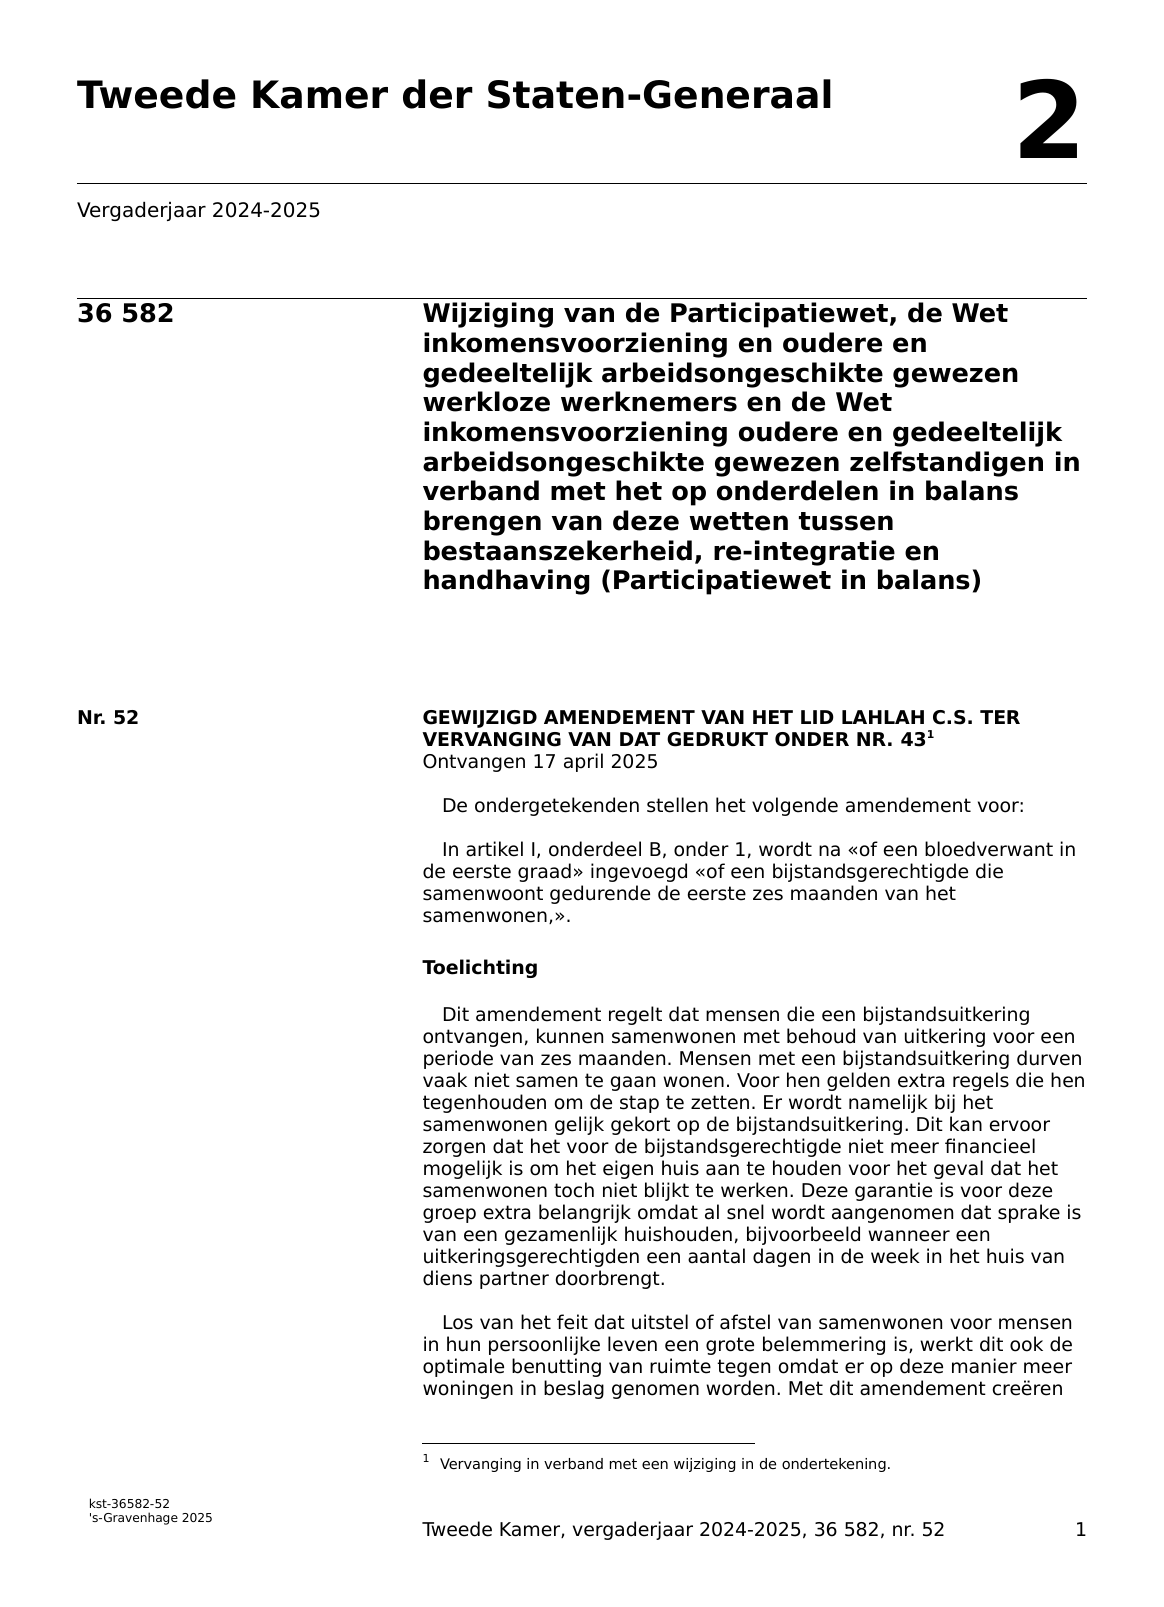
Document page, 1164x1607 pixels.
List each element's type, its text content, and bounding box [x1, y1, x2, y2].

text In artikel I, onderdeel B, onder 1, wordt na «of een bloedverwant in de eerste graad» ingevoegd «of een bijstandsgerechtigde die samenwoont gedurende de eerste zes maanden van het samenwonen,». [422, 839, 1087, 927]
text Dit amendement regelt dat mensen die een bijstandsuitkering ontvangen, kunnen samenwonen met behoud van uitkering voor een periode van zes maanden. Mensen met een bijstandsuitkering durven vaak niet samen te gaan wonen. Voor hen gelden extra regels die hen tegenhouden om de stap te zetten. Er wordt namelijk bij het samenwonen gelijk gekort op de bijstandsuitkering. Dit kan ervoor zorgen dat het voor de bijstandsgerechtigde niet meer financieel mogelijk is om het eigen huis aan te houden voor het geval dat het samenwonen toch niet blijkt te werken. Deze garantie is voor deze groep extra belangrijk omdat al snel wordt aangenomen dat sprake is van een gezamenlijk huishouden, bijvoorbeeld wanneer een uitkeringsgerechtigden een aantal dagen in de week in het huis van diens partner doorbrengt. [422, 1004, 1087, 1290]
subtitle Toelichting [422, 957, 1087, 979]
text Vervanging in verband met een wijziging in de ondertekening. [422, 1452, 1087, 1474]
text 's-Gravenhage 2025 [88, 1511, 323, 1525]
text De ondergetekenden stellen het volgende amendement voor: [422, 795, 1087, 817]
table_header 2 [886, 59, 1087, 183]
text kst-36582-52 [88, 1497, 323, 1511]
table_header Tweede Kamer der Staten-Generaal [77, 59, 886, 183]
text Los van het feit dat uitstel of afstel van samenwonen voor mensen in hun persoonlijke leven een grote belemmering is, werkt dit ook de optimale benutting van ruimte tegen omdat er op deze manier meer woningen in beslag genomen worden. Met dit amendement creëren [422, 1312, 1087, 1400]
subtitle Nr. 52 GEWIJZIGD AMENDEMENT VAN HET LID LAHLAH C.S. TER VERVANGING VAN DAT GEDRUKT ONDER NR. 43 [77, 707, 1087, 751]
subtitle 36 582 Wijziging van de Participatiewet, de Wet inkomensvoorziening en oudere en gedeeltelijk arbeidsongeschikte gewezen werkloze werknemers en de Wet inkomensvoorziening oudere en gedeeltelijk arbeidsongeschikte gewezen zelfstandigen in verband met het op onderdelen in balans brengen van deze wetten tussen bestaanszekerheid, re-integratie en handhaving (Participatiewet in balans) [77, 299, 1087, 596]
table_cell Vergaderjaar 2024-2025 [77, 184, 1087, 298]
text Ontvangen 17 april 2025 [422, 751, 1087, 773]
